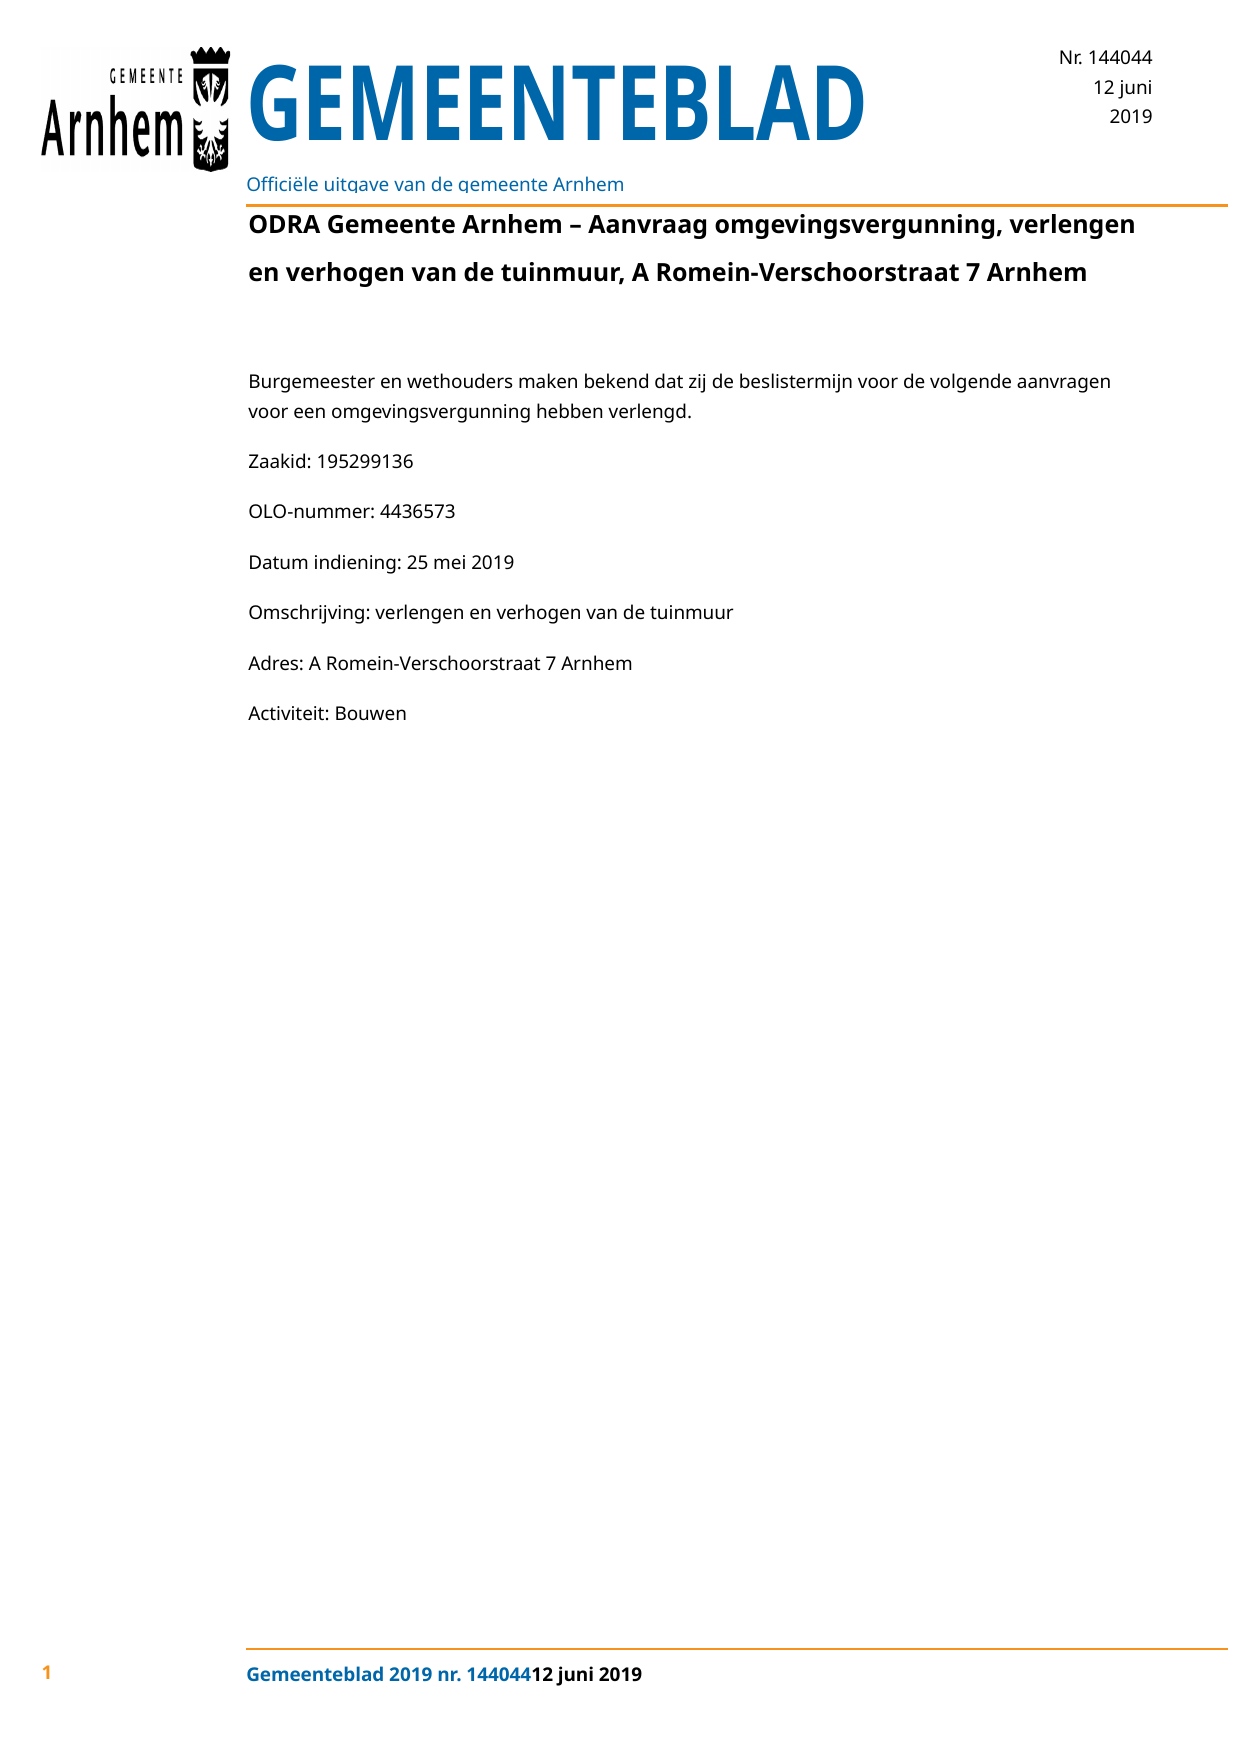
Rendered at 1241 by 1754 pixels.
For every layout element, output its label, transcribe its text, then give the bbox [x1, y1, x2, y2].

text Datum indiening: 25 mei 2019 [248, 549, 1152, 575]
text ODRA Gemeente Arnhem – Aanvraag omgevingsvergunning, verlengen en verhogen van de tuinmuur, A Romein-Verschoorstraat 7 Arnhem [248, 207, 1152, 288]
text Zaakid: 195299136 [248, 448, 1152, 474]
text OLO-nummer: 4436573 [248, 499, 1152, 524]
text Burgemeester en wethouders maken bekend dat zij de beslistermijn voor de volgende aanvragen voor een omgevingsvergunning hebben verlengd. [248, 368, 1152, 424]
text Adres: A Romein-Verschoorstraat 7 Arnhem [248, 650, 1152, 676]
text Activiteit: Bouwen [248, 700, 1152, 726]
picture [41, 47, 231, 172]
text Omschrijving: verlengen en verhogen van de tuinmuur [248, 599, 1152, 625]
